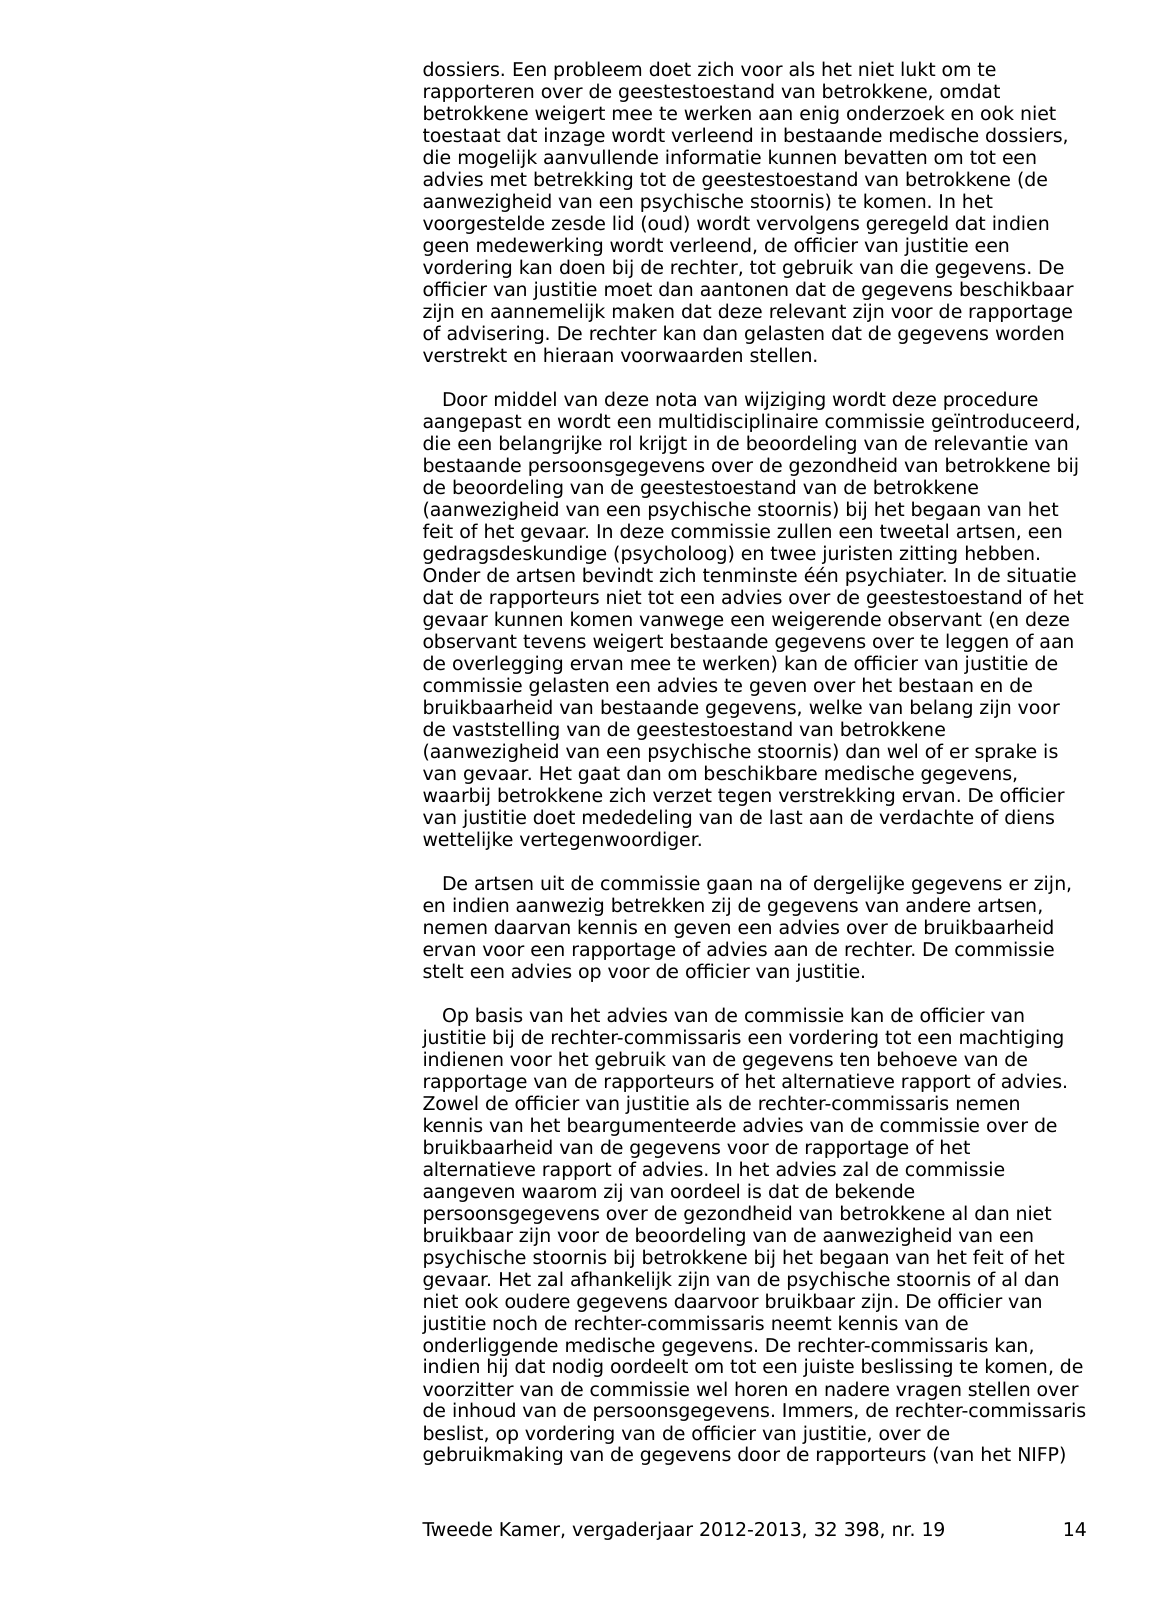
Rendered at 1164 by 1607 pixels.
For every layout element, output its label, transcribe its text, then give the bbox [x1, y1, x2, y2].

text dossiers. Een probleem doet zich voor als het niet lukt om te rapporteren over de geestestoestand van betrokkene, omdat betrokkene weigert mee te werken aan enig onderzoek en ook niet toestaat dat inzage wordt verleend in bestaande medische dossiers, die mogelijk aanvullende informatie kunnen bevatten om tot een advies met betrekking tot de geestestoestand van betrokkene (de aanwezigheid van een psychische stoornis) te komen. In het voorgestelde zesde lid (oud) wordt vervolgens geregeld dat indien geen medewerking wordt verleend, de officier van justitie een vordering kan doen bij de rechter, tot gebruik van die gegevens. De officier van justitie moet dan aantonen dat de gegevens beschikbaar zijn en aannemelijk maken dat deze relevant zijn voor de rapportage of advisering. De rechter kan dan gelasten dat de gegevens worden verstrekt en hieraan voorwaarden stellen. [422, 59, 1087, 367]
text De artsen uit de commissie gaan na of dergelijke gegevens er zijn, en indien aanwezig betrekken zij de gegevens van andere artsen, nemen daarvan kennis en geven een advies over de bruikbaarheid ervan voor een rapportage of advies aan de rechter. De commissie stelt een advies op voor de officier van justitie. [422, 873, 1087, 983]
text Door middel van deze nota van wijziging wordt deze procedure aangepast en wordt een multidisciplinaire commissie geïntroduceerd, die een belangrijke rol krijgt in de beoordeling van de relevantie van bestaande persoonsgegevens over de gezondheid van betrokkene bij de beoordeling van de geestestoestand van de betrokkene (aanwezigheid van een psychische stoornis) bij het begaan van het feit of het gevaar. In deze commissie zullen een tweetal artsen, een gedragsdeskundige (psycholoog) en twee juristen zitting hebben. Onder de artsen bevindt zich tenminste één psychiater. In de situatie dat de rapporteurs niet tot een advies over de geestestoestand of het gevaar kunnen komen vanwege een weigerende observant (en deze observant tevens weigert bestaande gegevens over te leggen of aan de overlegging ervan mee te werken) kan de officier van justitie de commissie gelasten een advies te geven over het bestaan en de bruikbaarheid van bestaande gegevens, welke van belang zijn voor de vaststelling van de geestestoestand van betrokkene (aanwezigheid van een psychische stoornis) dan wel of er sprake is van gevaar. Het gaat dan om beschikbare medische gegevens, waarbij betrokkene zich verzet tegen verstrekking ervan. De officier van justitie doet mededeling van de last aan de verdachte of diens wettelijke vertegenwoordiger. [422, 389, 1087, 851]
text Op basis van het advies van de commissie kan de officier van justitie bij de rechter-commissaris een vordering tot een machtiging indienen voor het gebruik van de gegevens ten behoeve van de rapportage van de rapporteurs of het alternatieve rapport of advies. Zowel de officier van justitie als de rechter-commissaris nemen kennis van het beargumenteerde advies van de commissie over de bruikbaarheid van de gegevens voor de rapportage of het alternatieve rapport of advies. In het advies zal de commissie aangeven waarom zij van oordeel is dat de bekende persoonsgegevens over de gezondheid van betrokkene al dan niet bruikbaar zijn voor de beoordeling van de aanwezigheid van een psychische stoornis bij betrokkene bij het begaan van het feit of het gevaar. Het zal afhankelijk zijn van de psychische stoornis of al dan niet ook oudere gegevens daarvoor bruikbaar zijn. De officier van justitie noch de rechter-commissaris neemt kennis van de onderliggende medische gegevens. De rechter-commissaris kan, indien hij dat nodig oordeelt om tot een juiste beslissing te komen, de voorzitter van de commissie wel horen en nadere vragen stellen over de inhoud van de persoonsgegevens. Immers, de rechter-commissaris beslist, op vordering van de officier van justitie, over de gebruikmaking van de gegevens door de rapporteurs (van het NIFP) [422, 1005, 1087, 1466]
